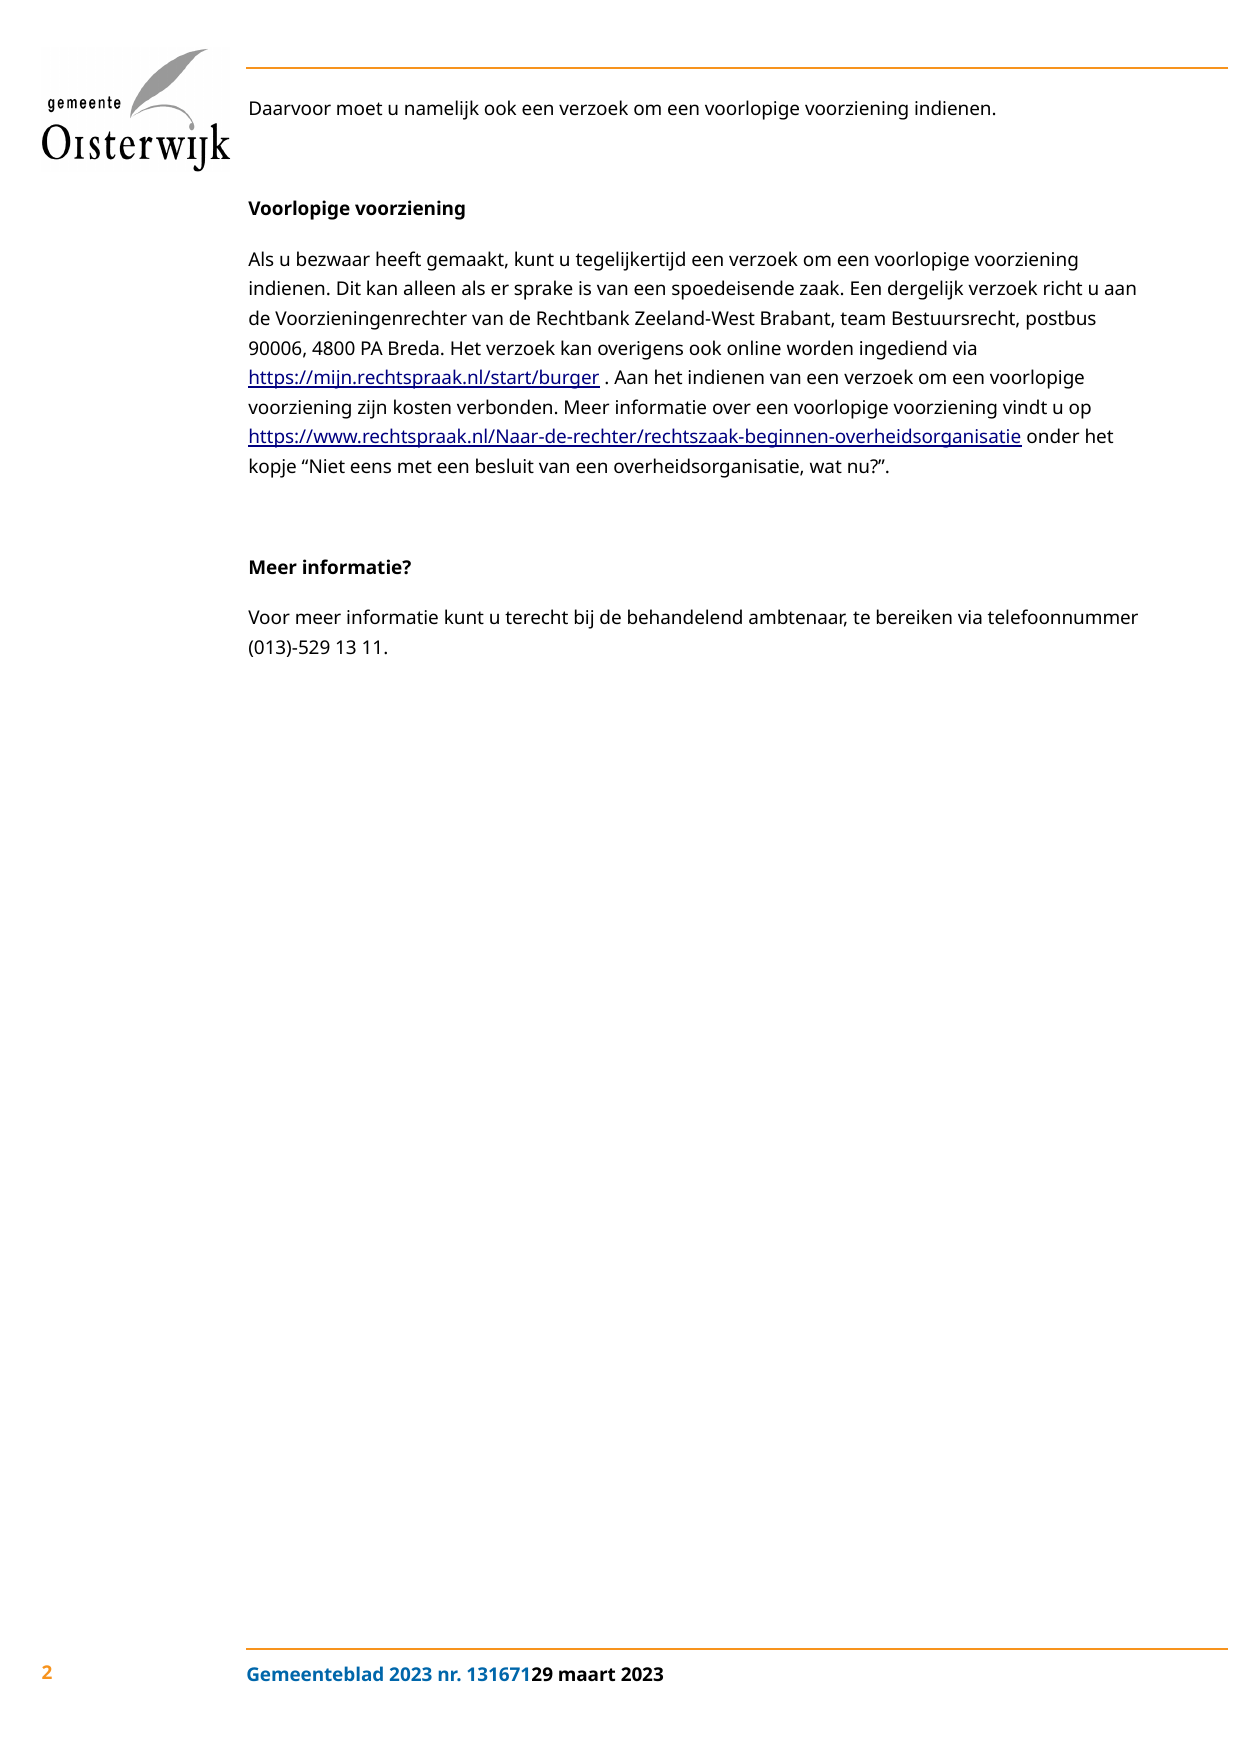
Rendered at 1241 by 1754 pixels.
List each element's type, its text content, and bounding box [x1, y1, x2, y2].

text Als u bezwaar heeft gemaakt, kunt u tegelijkertijd een verzoek om een voorlopige voorziening indienen. Dit kan alleen als er sprake is van een spoedeisende zaak. Een dergelijk verzoek richt u aan de Voorzieningenrechter van de Rechtbank Zeeland-West Brabant, team Bestuursrecht, postbus 90006, 4800 PA Breda. Het verzoek kan overigens ook online worden ingediend via https://mijn.rechtspraak.nl/start/burger . Aan het indienen van een verzoek om een voorlopige voorziening zijn kosten verbonden. Meer informatie over een voorlopige voorziening vindt u op https://www.rechtspraak.nl/Naar-de-rechter/rechtszaak-beginnen-overheidsorganisatie onder het kopje “Niet eens met een besluit van een overheidsorganisatie, wat nu?”. [248, 246, 1152, 479]
text Voorlopige voorziening [248, 196, 1152, 221]
picture [41, 47, 231, 172]
text Voor meer informatie kunt u terecht bij de behandelend ambtenaar, te bereiken via telefoonnummer (013)-529 13 11. [248, 604, 1152, 660]
text Daarvoor moet u namelijk ook een verzoek om een voorlopige voorziening indienen. [248, 95, 1152, 121]
text Meer informatie? [248, 554, 1152, 580]
